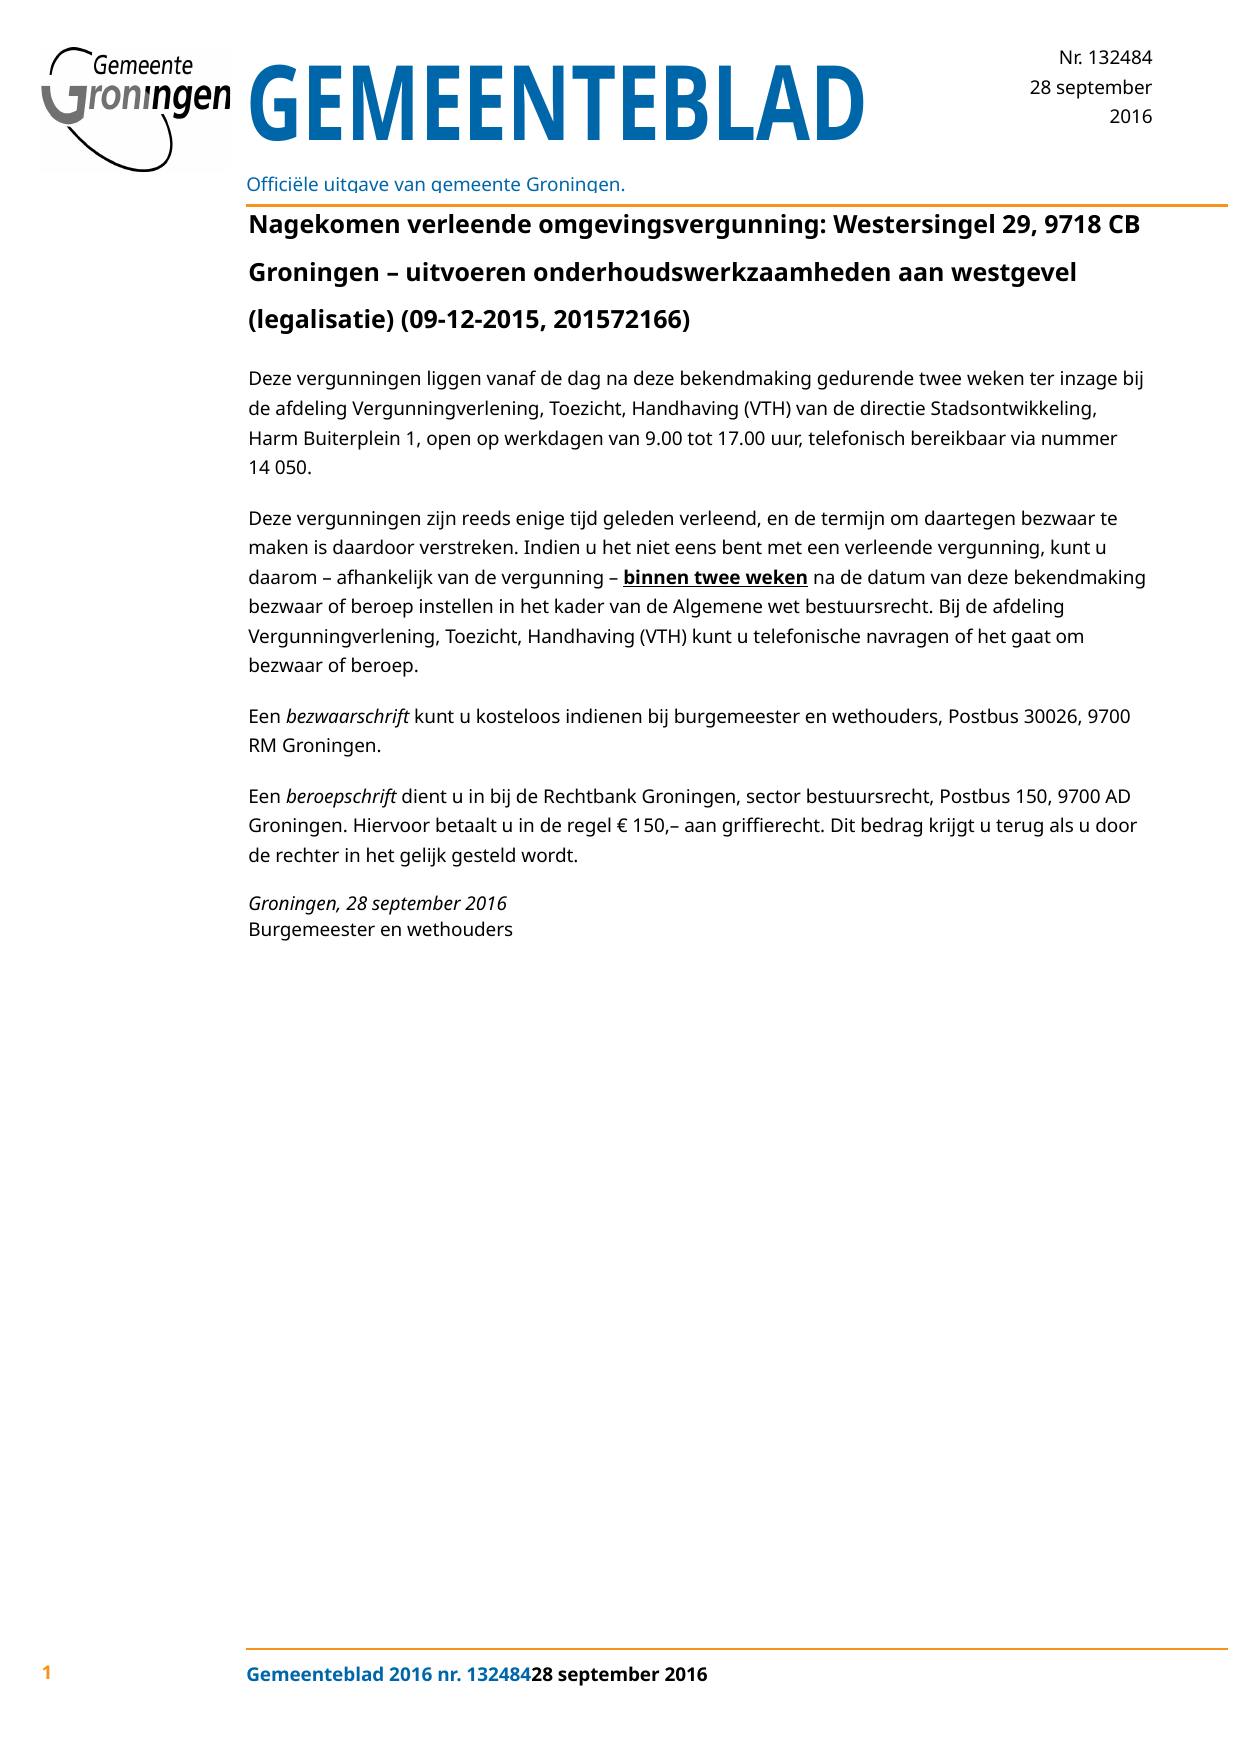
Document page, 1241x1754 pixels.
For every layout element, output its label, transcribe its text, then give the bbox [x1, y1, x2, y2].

text Groningen, 28 september 2016 [248, 890, 1152, 916]
text Deze vergunningen liggen vanaf de dag na deze bekendmaking gedurende twee weken ter inzage bij de afdeling Vergunningverlening, Toezicht, Handhaving (VTH) van de directie Stadsontwikkeling, Harm Buiterplein 1, open op werkdagen van 9.00 tot 17.00 uur, telefonisch bereikbaar via nummer 14 050. [248, 366, 1152, 480]
text Een bezwaarschrift kunt u kosteloos indienen bij burgemeester en wethouders, Postbus 30026, 9700 RM Groningen. [248, 703, 1152, 758]
text Deze vergunningen zijn reeds enige tijd geleden verleend, en de termijn om daartegen bezwaar te maken is daardoor verstreken. Indien u het niet eens bent met een verleende vergunning, kunt u daarom – afhankelijk van de vergunning – binnen twee weken na de datum van deze bekendmaking bezwaar of beroep instellen in het kader van de Algemene wet bestuursrecht. Bij de afdeling Vergunningverlening, Toezicht, Handhaving (VTH) kunt u telefonische navragen of het gaat om bezwaar of beroep. [248, 505, 1152, 678]
text Nagekomen verleende omgevingsvergunning: Westersingel 29, 9718 CB Groningen – uitvoeren onderhoudswerkzaamheden aan westgevel (legalisatie) (09-12-2015, 201572166) [248, 207, 1152, 336]
picture [41, 47, 231, 172]
text Een beroepschrift dient u in bij de Rechtbank Groningen, sector bestuursrecht, Postbus 150, 9700 AD Groningen. Hiervoor betaalt u in de regel € 150,– aan griffierecht. Dit bedrag krijgt u terug als u door de rechter in het gelijk gesteld wordt. [248, 783, 1152, 868]
text Burgemeester en wethouders [248, 916, 1152, 941]
